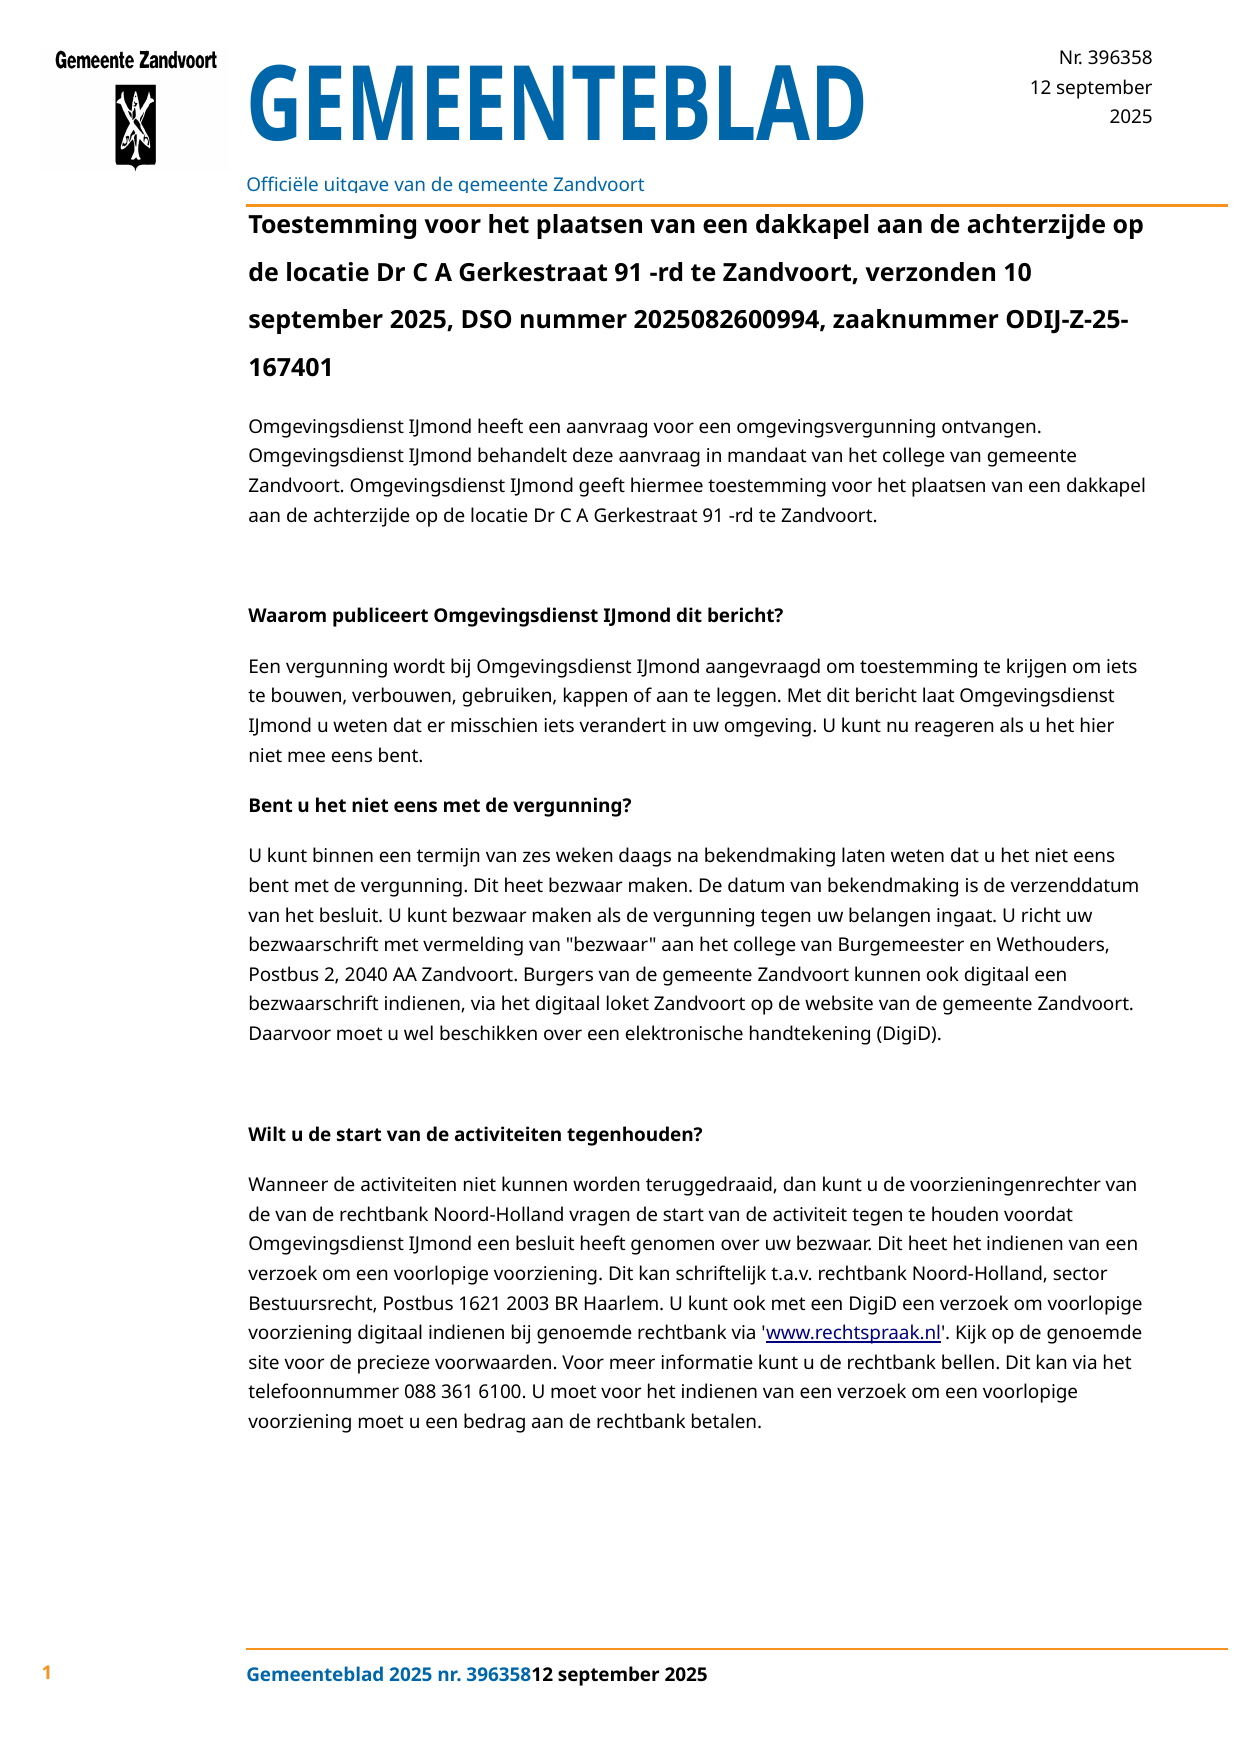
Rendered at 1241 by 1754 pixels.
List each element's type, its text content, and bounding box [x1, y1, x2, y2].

text Toestemming voor het plaatsen van een dakkapel aan de achterzijde op de locatie Dr C A Gerkestraat 91 -rd te Zandvoort, verzonden 10 september 2025, DSO nummer 2025082600994, zaaknummer ODIJ-Z-25-167401 [248, 207, 1152, 384]
text Wilt u de start van de activiteiten tegenhouden? [248, 1121, 1152, 1147]
text U kunt binnen een termijn van zes weken daags na bekendmaking laten weten dat u het niet eens bent met de vergunning. Dit heet bezwaar maken. De datum van bekendmaking is de verzenddatum van het besluit. U kunt bezwaar maken als de vergunning tegen uw belangen ingaat. U richt uw bezwaarschrift met vermelding van "bezwaar" aan het college van Burgemeester en Wethouders, Postbus 2, 2040 AA Zandvoort. Burgers van de gemeente Zandvoort kunnen ook digitaal een bezwaarschrift indienen, via het digitaal loket Zandvoort op de website van de gemeente Zandvoort. Daarvoor moet u wel beschikken over een elektronische handtekening (DigiD). [248, 843, 1152, 1046]
text Waarom publiceert Omgevingsdienst IJmond dit bericht? [248, 603, 1152, 628]
text Wanneer de activiteiten niet kunnen worden teruggedraaid, dan kunt u de voorzieningenrechter van de van de rechtbank Noord-Holland vragen de start van de activiteit tegen te houden voordat Omgevingsdienst IJmond een besluit heeft genomen over uw bezwaar. Dit heet het indienen van een verzoek om een voorlopige voorziening. Dit kan schriftelijk t.a.v. rechtbank Noord-Holland, sector Bestuursrecht, Postbus 1621 2003 BR Haarlem. U kunt ook met een DigiD een verzoek om voorlopige voorziening digitaal indienen bij genoemde rechtbank via 'www.rechtspraak.nl'. Kijk op de genoemde site voor de precieze voorwaarden. Voor meer informatie kunt u de rechtbank bellen. Dit kan via het telefoonnummer 088 361 6100. U moet voor het indienen van een verzoek om een voorlopige voorziening moet u een bedrag aan de rechtbank betalen. [248, 1171, 1152, 1434]
text Een vergunning wordt bij Omgevingsdienst IJmond aangevraagd om toestemming te krijgen om iets te bouwen, verbouwen, gebruiken, kappen of aan te leggen. Met dit bericht laat Omgevingsdienst IJmond u weten dat er misschien iets verandert in uw omgeving. U kunt nu reageren als u het hier niet mee eens bent. [248, 653, 1152, 768]
text Bent u het niet eens met de vergunning? [248, 792, 1152, 818]
picture [41, 47, 231, 172]
text Omgevingsdienst IJmond heeft een aanvraag voor een omgevingsvergunning ontvangen. Omgevingsdienst IJmond behandelt deze aanvraag in mandaat van het college van gemeente Zandvoort. Omgevingsdienst IJmond geeft hiermee toestemming voor het plaatsen van een dakkapel aan de achterzijde op de locatie Dr C A Gerkestraat 91 -rd te Zandvoort. [248, 413, 1152, 528]
